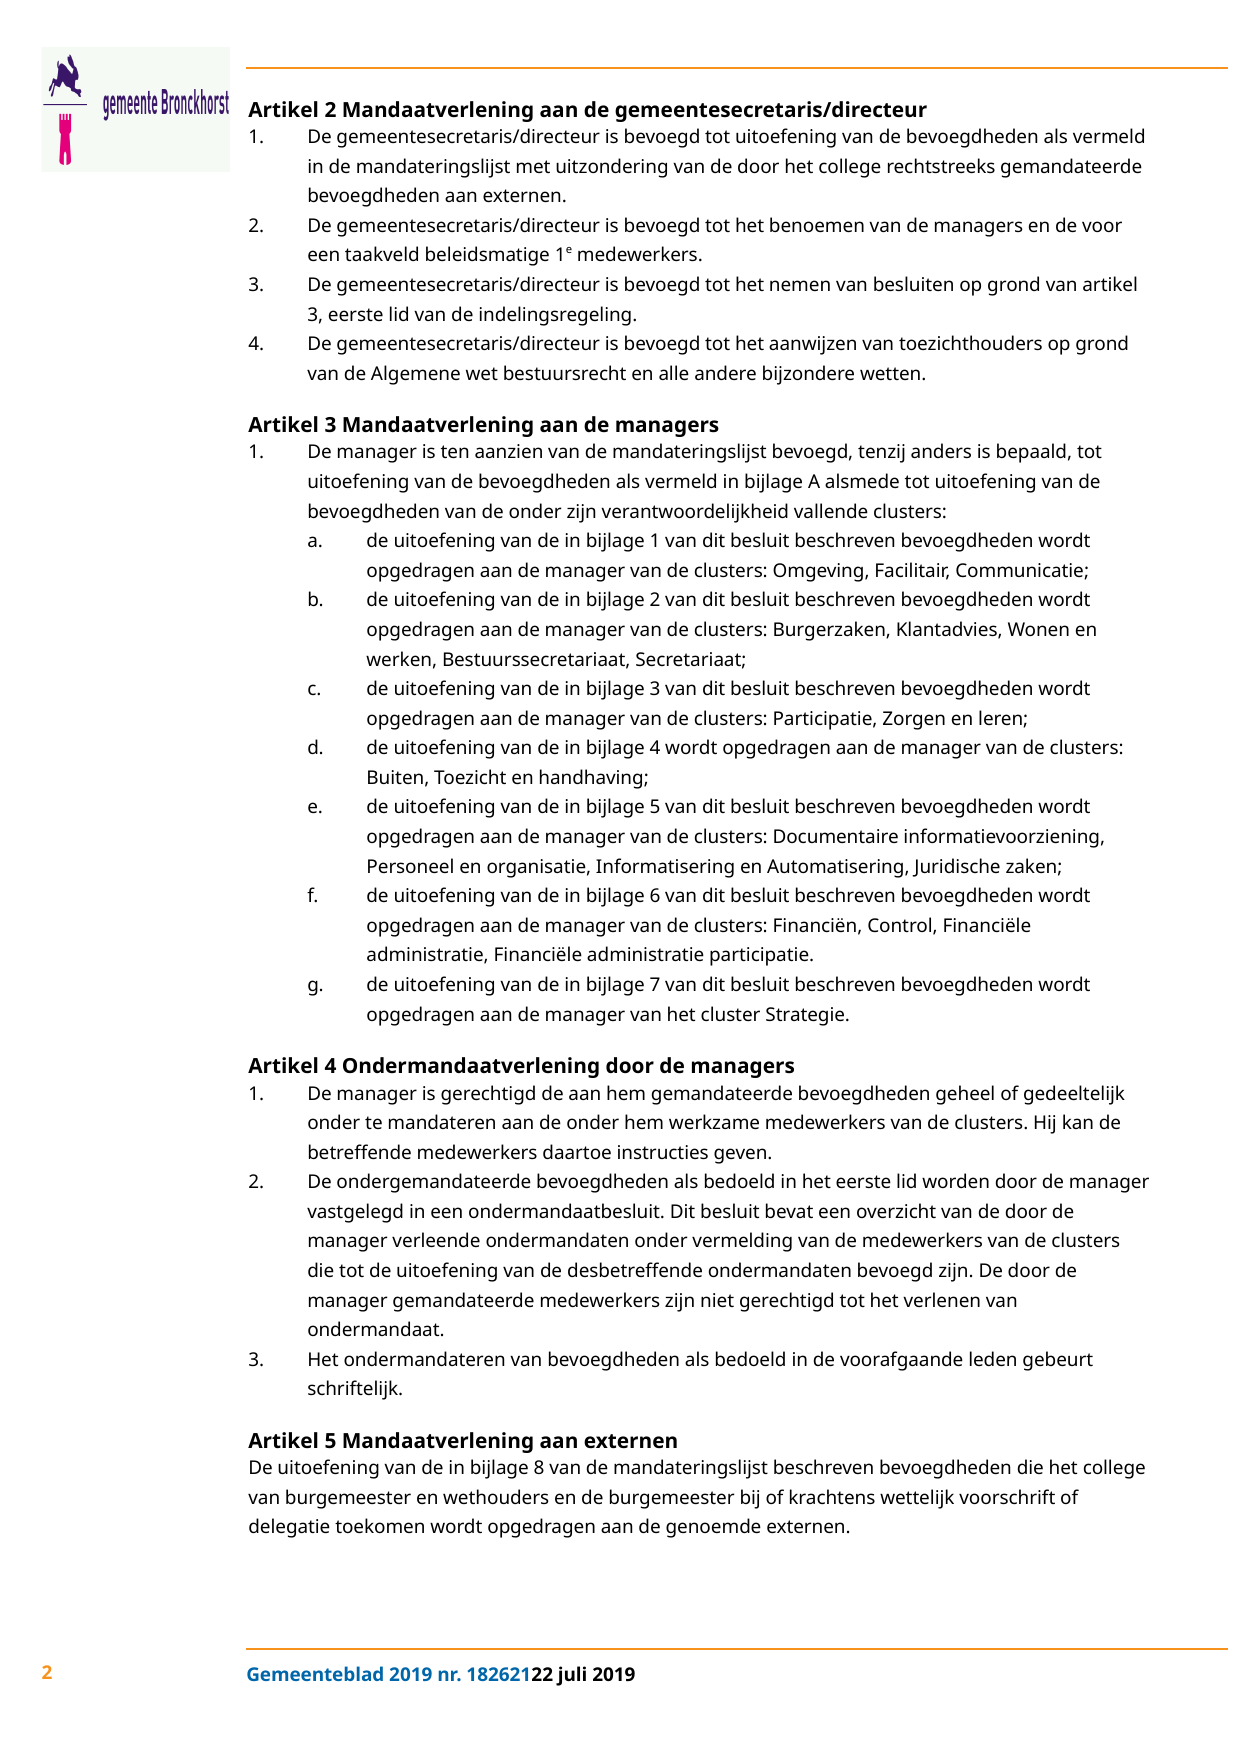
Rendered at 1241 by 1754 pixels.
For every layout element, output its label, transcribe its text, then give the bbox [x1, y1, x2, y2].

list De manager is gerechtigd de aan hem gemandateerde bevoegdheden geheel of gedeeltelijk onder te mandateren aan de onder hem werkzame medewerkers van de clusters. Hij kan de betreffende medewerkers daartoe instructies geven. [248, 1080, 1152, 1164]
text Artikel 3 Mandaatverlening aan de managers [248, 410, 1152, 439]
list De gemeentesecretaris/directeur is bevoegd tot het aanwijzen van toezichthouders op grond van de Algemene wet bestuursrecht en alle andere bijzondere wetten. [248, 330, 1152, 386]
list De manager is ten aanzien van de mandateringslijst bevoegd, tenzij anders is bepaald, tot uitoefening van de bevoegdheden als vermeld in bijlage A alsmede tot uitoefening van de bevoegdheden van de onder zijn verantwoordelijkheid vallende clusters: [248, 439, 1152, 524]
picture [41, 47, 231, 172]
list de uitoefening van de in bijlage 4 wordt opgedragen aan de manager van de clusters: Buiten, Toezicht en handhaving; [307, 734, 1152, 790]
list De ondergemandateerde bevoegdheden als bedoeld in het eerste lid worden door de manager vastgelegd in een ondermandaatbesluit. Dit besluit bevat een overzicht van de door de manager verleende ondermandaten onder vermelding van de medewerkers van de clusters die tot de uitoefening van de desbetreffende ondermandaten bevoegd zijn. De door de manager gemandateerde medewerkers zijn niet gerechtigd tot het verlenen van ondermandaat. [248, 1168, 1152, 1342]
list de uitoefening van de in bijlage 5 van dit besluit beschreven bevoegdheden wordt opgedragen aan de manager van de clusters: Documentaire informatievoorziening, Personeel en organisatie, Informatisering en Automatisering, Juridische zaken; [307, 794, 1152, 879]
text De uitoefening van de in bijlage 8 van de mandateringslijst beschreven bevoegdheden die het college van burgemeester en wethouders en de burgemeester bij of krachtens wettelijk voorschrift of delegatie toekomen wordt opgedragen aan de genoemde externen. [248, 1454, 1152, 1539]
list De gemeentesecretaris/directeur is bevoegd tot het benoemen van de managers en de voor een taakveld beleidsmatige 1e medewerkers. [248, 212, 1152, 267]
text Artikel 5 Mandaatverlening aan externen [248, 1426, 1152, 1454]
text Artikel 2 Mandaatverlening aan de gemeentesecretaris/directeur [248, 95, 1152, 123]
list De gemeentesecretaris/directeur is bevoegd tot het nemen van besluiten op grond van artikel 3, eerste lid van de indelingsregeling. [248, 271, 1152, 326]
list de uitoefening van de in bijlage 2 van dit besluit beschreven bevoegdheden wordt opgedragen aan de manager van de clusters: Burgerzaken, Klantadvies, Wonen en werken, Bestuurssecretariaat, Secretariaat; [307, 587, 1152, 672]
list de uitoefening van de in bijlage 6 van dit besluit beschreven bevoegdheden wordt opgedragen aan de manager van de clusters: Financiën, Control, Financiële administratie, Financiële administratie participatie. [307, 882, 1152, 967]
list de uitoefening van de in bijlage 1 van dit besluit beschreven bevoegdheden wordt opgedragen aan de manager van de clusters: Omgeving, Facilitair, Communicatie; [307, 527, 1152, 583]
list De gemeentesecretaris/directeur is bevoegd tot uitoefening van de bevoegdheden als vermeld in de mandateringslijst met uitzondering van de door het college rechtstreeks gemandateerde bevoegdheden aan externen. [248, 123, 1152, 208]
list Het ondermandateren van bevoegdheden als bedoeld in de voorafgaande leden gebeurt schriftelijk. [248, 1346, 1152, 1401]
text Artikel 4 Ondermandaatverlening door de managers [248, 1051, 1152, 1080]
list de uitoefening van de in bijlage 3 van dit besluit beschreven bevoegdheden wordt opgedragen aan de manager van de clusters: Participatie, Zorgen en leren; [307, 675, 1152, 731]
list de uitoefening van de in bijlage 7 van dit besluit beschreven bevoegdheden wordt opgedragen aan de manager van het cluster Strategie. [307, 971, 1152, 1027]
